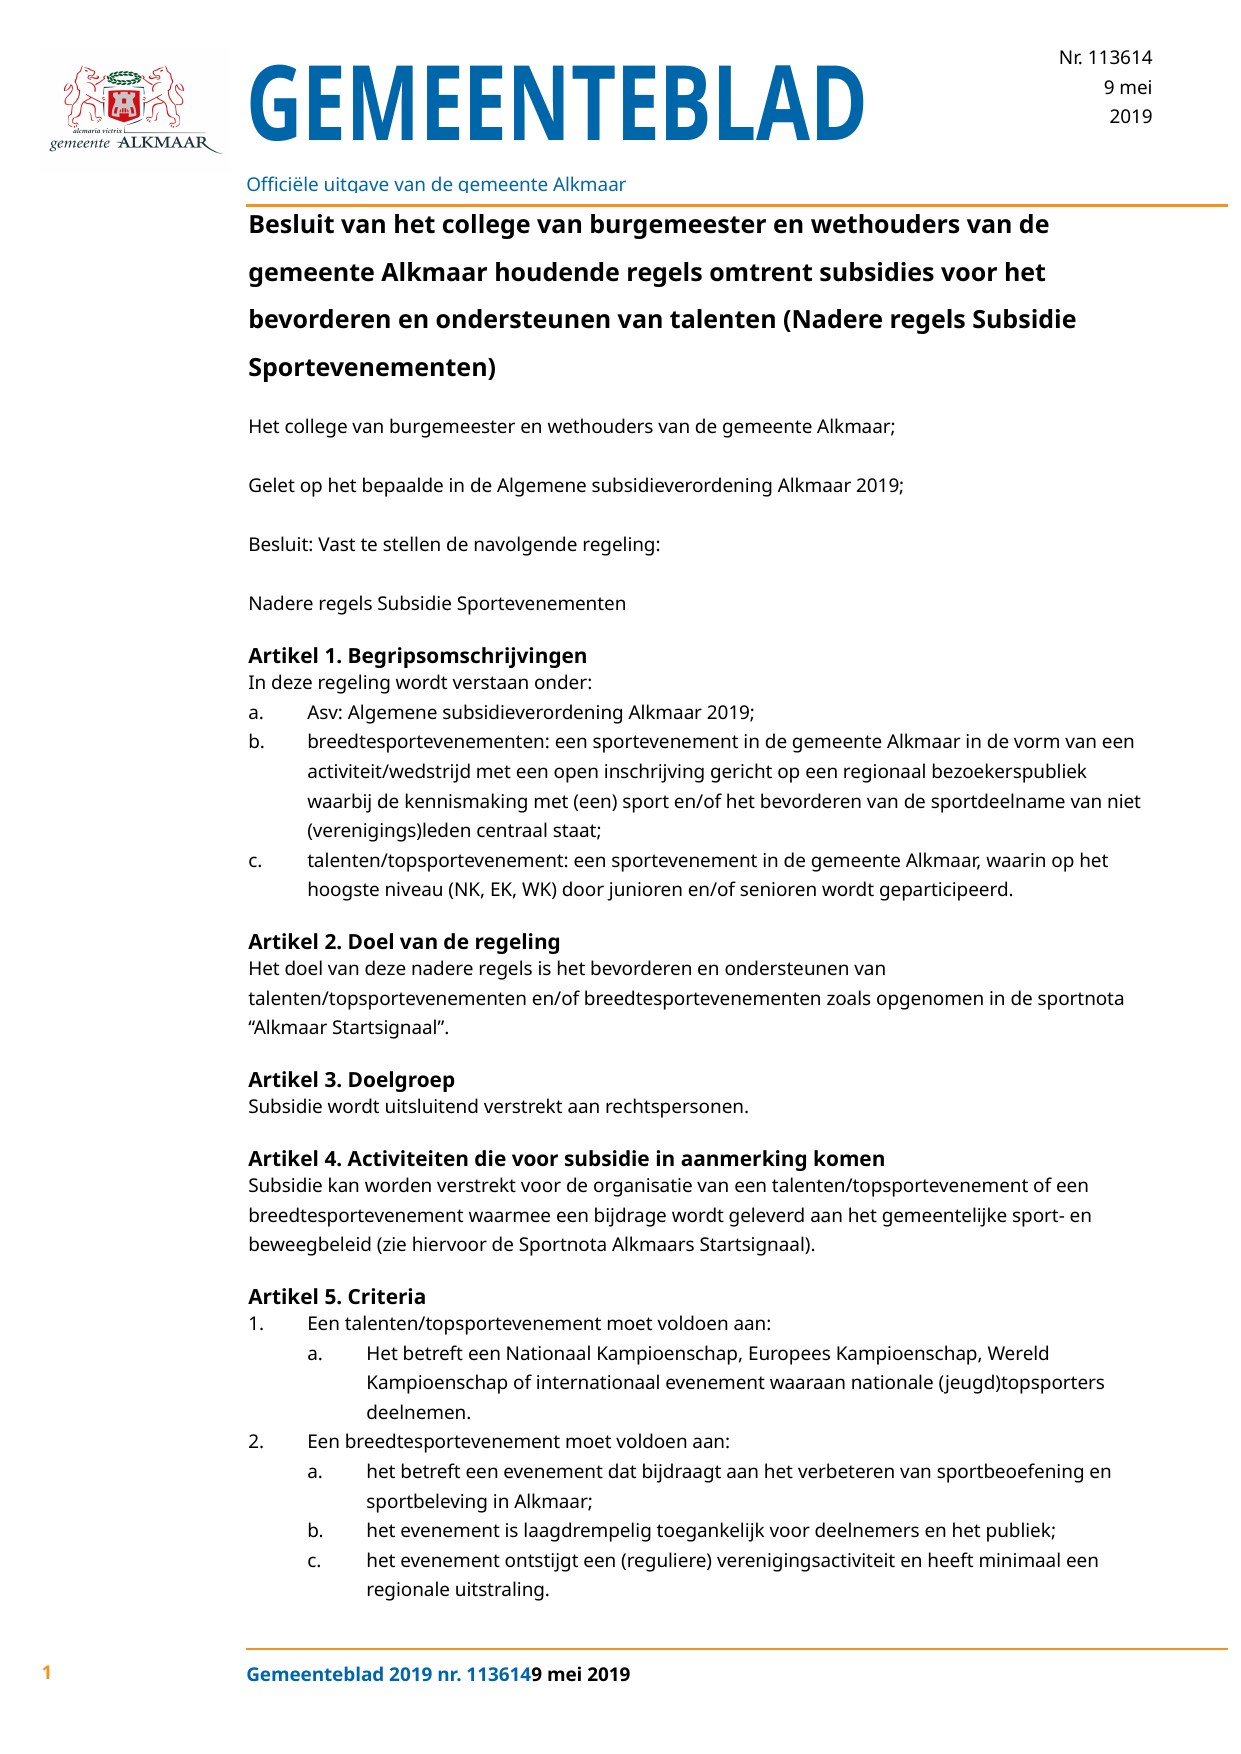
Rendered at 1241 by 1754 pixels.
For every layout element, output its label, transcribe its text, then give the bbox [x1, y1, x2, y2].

list Een talenten/topsportevenement moet voldoen aan: [248, 1310, 1152, 1336]
text Gelet op het bepaalde in de Algemene subsidieverordening Alkmaar 2019; [248, 472, 1152, 498]
list Asv: Algemene subsidieverordening Alkmaar 2019; [248, 699, 1152, 725]
picture [41, 47, 231, 172]
text Besluit: Vast te stellen de navolgende regeling: [248, 531, 1152, 557]
text Artikel 4. Activiteiten die voor subsidie in aanmerking komen [248, 1144, 1152, 1172]
text Artikel 2. Doel van de regeling [248, 927, 1152, 955]
text Artikel 1. Begripsomschrijvingen [248, 641, 1152, 669]
list talenten/topsportevenement: een sportevenement in de gemeente Alkmaar, waarin op het hoogste niveau (NK, EK, WK) door junioren en/of senioren wordt geparticipeerd. [248, 847, 1152, 902]
list het evenement is laagdrempelig toegankelijk voor deelnemers en het publiek; [307, 1517, 1152, 1543]
text Subsidie kan worden verstrekt voor de organisatie van een talenten/topsportevenement of een breedtesportevenement waarmee een bijdrage wordt geleverd aan het gemeentelijke sport- en beweegbeleid (zie hiervoor de Sportnota Alkmaars Startsignaal). [248, 1172, 1152, 1257]
list Een breedtesportevenement moet voldoen aan: [248, 1429, 1152, 1454]
list breedtesportevenementen: een sportevenement in de gemeente Alkmaar in de vorm van een activiteit/wedstrijd met een open inschrijving gericht op een regionaal bezoekerspubliek waarbij de kennismaking met (een) sport en/of het bevorderen van de sportdeelname van niet (verenigings)leden centraal staat; [248, 729, 1152, 843]
text Het doel van deze nadere regels is het bevorderen en ondersteunen van talenten/topsportevenementen en/of breedtesportevenementen zoals opgenomen in de sportnota “Alkmaar Startsignaal”. [248, 955, 1152, 1040]
text Artikel 3. Doelgroep [248, 1065, 1152, 1093]
text In deze regeling wordt verstaan onder: [248, 669, 1152, 695]
text Het college van burgemeester en wethouders van de gemeente Alkmaar; [248, 413, 1152, 439]
text Subsidie wordt uitsluitend verstrekt aan rechtspersonen. [248, 1093, 1152, 1119]
text Nadere regels Subsidie Sportevenementen [248, 591, 1152, 616]
list het evenement ontstijgt een (reguliere) verenigingsactiviteit en heeft minimaal een regionale uitstraling. [307, 1547, 1152, 1602]
text Besluit van het college van burgemeester en wethouders van de gemeente Alkmaar houdende regels omtrent subsidies voor het bevorderen en ondersteunen van talenten (Nadere regels Subsidie Sportevenementen) [248, 207, 1152, 384]
text Artikel 5. Criteria [248, 1282, 1152, 1310]
list het betreft een evenement dat bijdraagt aan het verbeteren van sportbeoefening en sportbeleving in Alkmaar; [307, 1458, 1152, 1513]
list Het betreft een Nationaal Kampioenschap, Europees Kampioenschap, Wereld Kampioenschap of internationaal evenement waaraan nationale (jeugd)topsporters deelnemen. [307, 1340, 1152, 1425]
